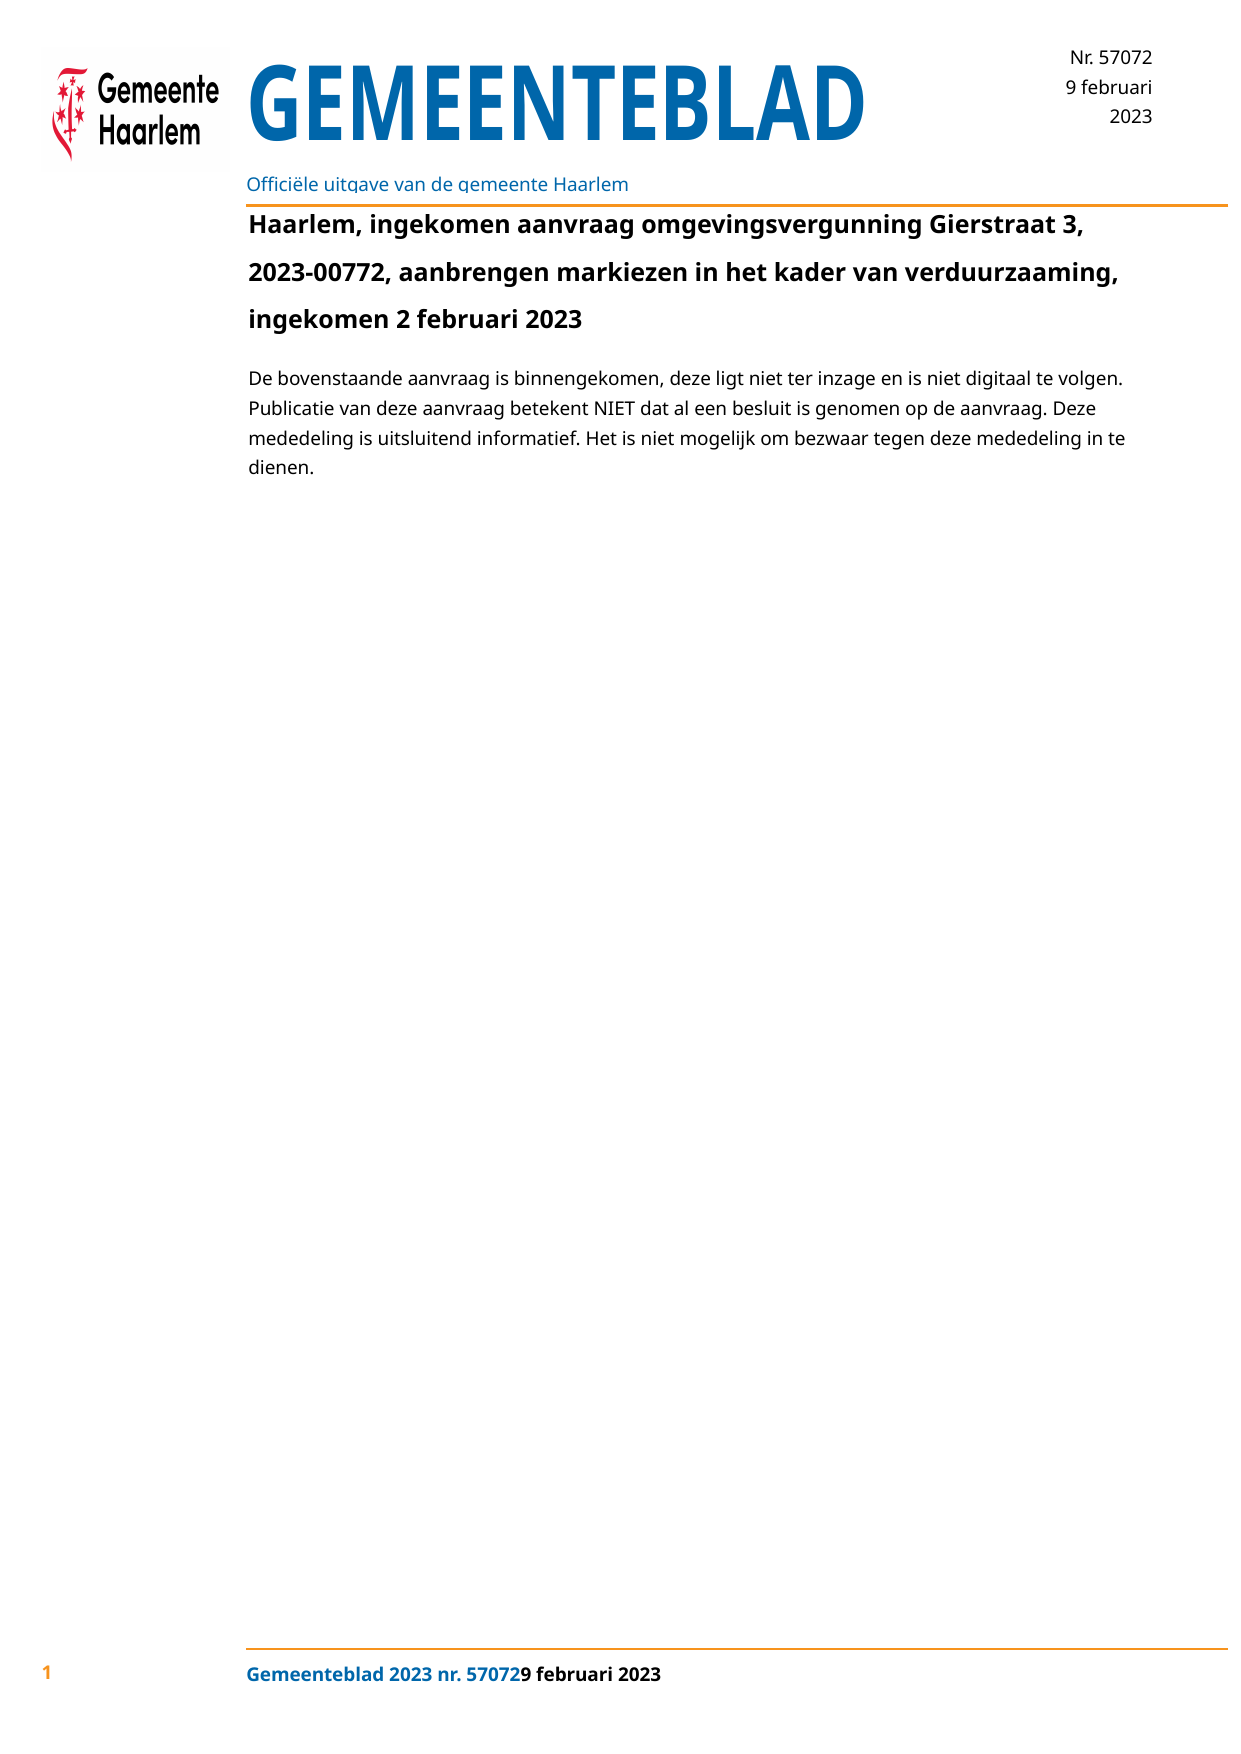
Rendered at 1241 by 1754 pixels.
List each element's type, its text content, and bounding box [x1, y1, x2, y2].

text Haarlem, ingekomen aanvraag omgevingsvergunning Gierstraat 3, 2023-00772, aanbrengen markiezen in het kader van verduurzaaming, ingekomen 2 februari 2023 [248, 207, 1152, 336]
picture [41, 47, 231, 172]
text De bovenstaande aanvraag is binnengekomen, deze ligt niet ter inzage en is niet digitaal te volgen. Publicatie van deze aanvraag betekent NIET dat al een besluit is genomen op de aanvraag. Deze mededeling is uitsluitend informatief. Het is niet mogelijk om bezwaar tegen deze mededeling in te dienen. [248, 366, 1152, 480]
